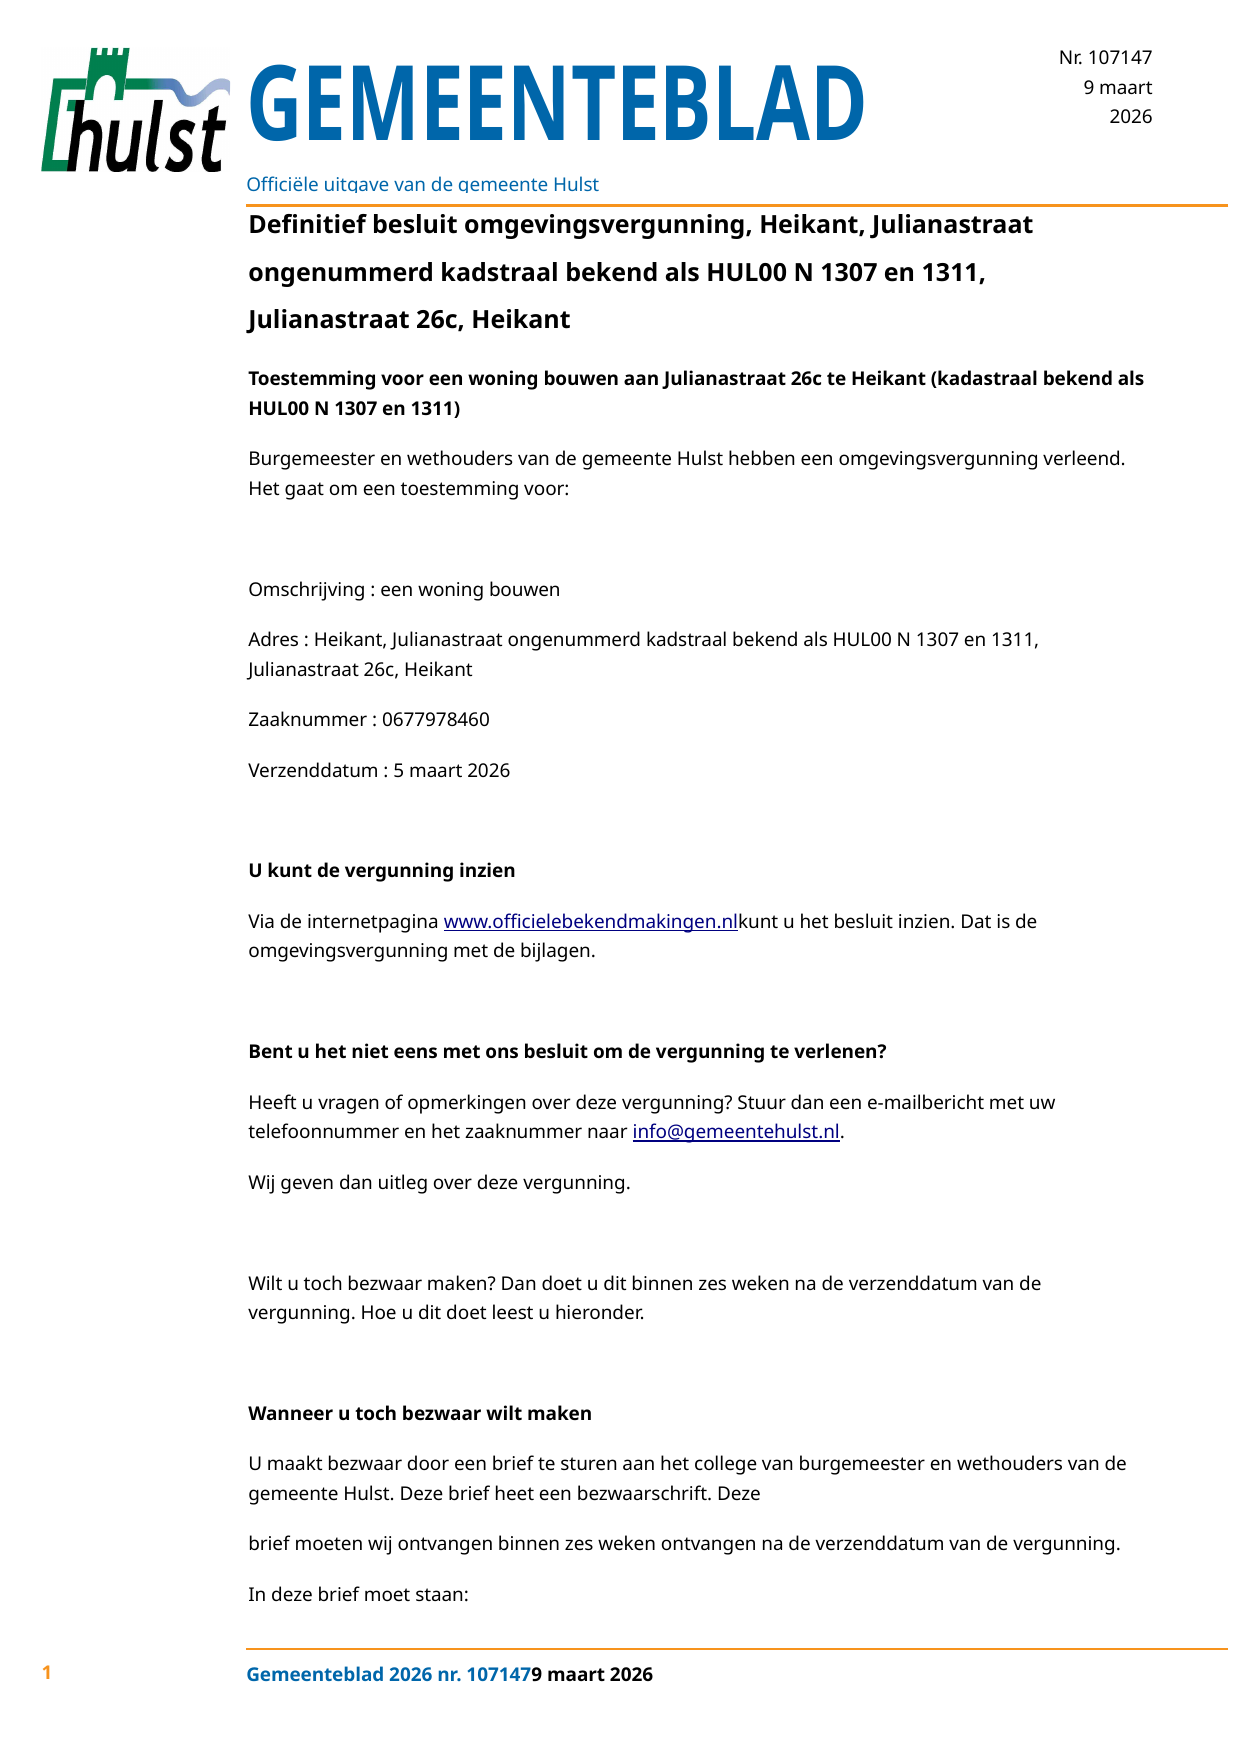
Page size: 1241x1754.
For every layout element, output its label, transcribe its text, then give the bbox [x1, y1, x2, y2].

text Wilt u toch bezwaar maken? Dan doet u dit binnen zes weken na de verzenddatum van de vergunning. Hoe u dit doet leest u hieronder. [248, 1270, 1152, 1325]
text Definitief besluit omgevingsvergunning, Heikant, Julianastraat ongenummerd kadstraal bekend als HUL00 N 1307 en 1311, Julianastraat 26c, Heikant [248, 207, 1152, 336]
text Via de internetpagina www.officielebekendmakingen.nlkunt u het besluit inzien. Dat is de omgevingsvergunning met de bijlagen. [248, 908, 1152, 963]
text Wanneer u toch bezwaar wilt maken [248, 1400, 1152, 1426]
text Burgemeester en wethouders van de gemeente Hulst hebben een omgevingsvergunning verleend. Het gaat om een toestemming voor: [248, 446, 1152, 501]
text Omschrijving : een woning bouwen [248, 576, 1152, 602]
text Bent u het niet eens met ons besluit om de vergunning te verlenen? [248, 1038, 1152, 1064]
text U maakt bezwaar door een brief te sturen aan het college van burgemeester en wethouders van de gemeente Hulst. Deze brief heet een bezwaarschrift. Deze [248, 1451, 1152, 1506]
text Toestemming voor een woning bouwen aan Julianastraat 26c te Heikant (kadastraal bekend als HUL00 N 1307 en 1311) [248, 366, 1152, 421]
text Zaaknummer : 0677978460 [248, 706, 1152, 732]
text Verzenddatum : 5 maart 2026 [248, 757, 1152, 782]
picture [41, 47, 231, 172]
text Wij geven dan uitleg over deze vergunning. [248, 1169, 1152, 1194]
text brief moeten wij ontvangen binnen zes weken ontvangen na de verzenddatum van de vergunning. [248, 1531, 1152, 1556]
text Heeft u vragen of opmerkingen over deze vergunning? Stuur dan een e-mailbericht met uw telefoonnummer en het zaaknummer naar info@gemeentehulst.nl. [248, 1089, 1152, 1144]
text In deze brief moet staan: [248, 1581, 1152, 1607]
text Adres : Heikant, Julianastraat ongenummerd kadstraal bekend als HUL00 N 1307 en 1311, Julianastraat 26c, Heikant [248, 626, 1152, 682]
text U kunt de vergunning inzien [248, 858, 1152, 883]
